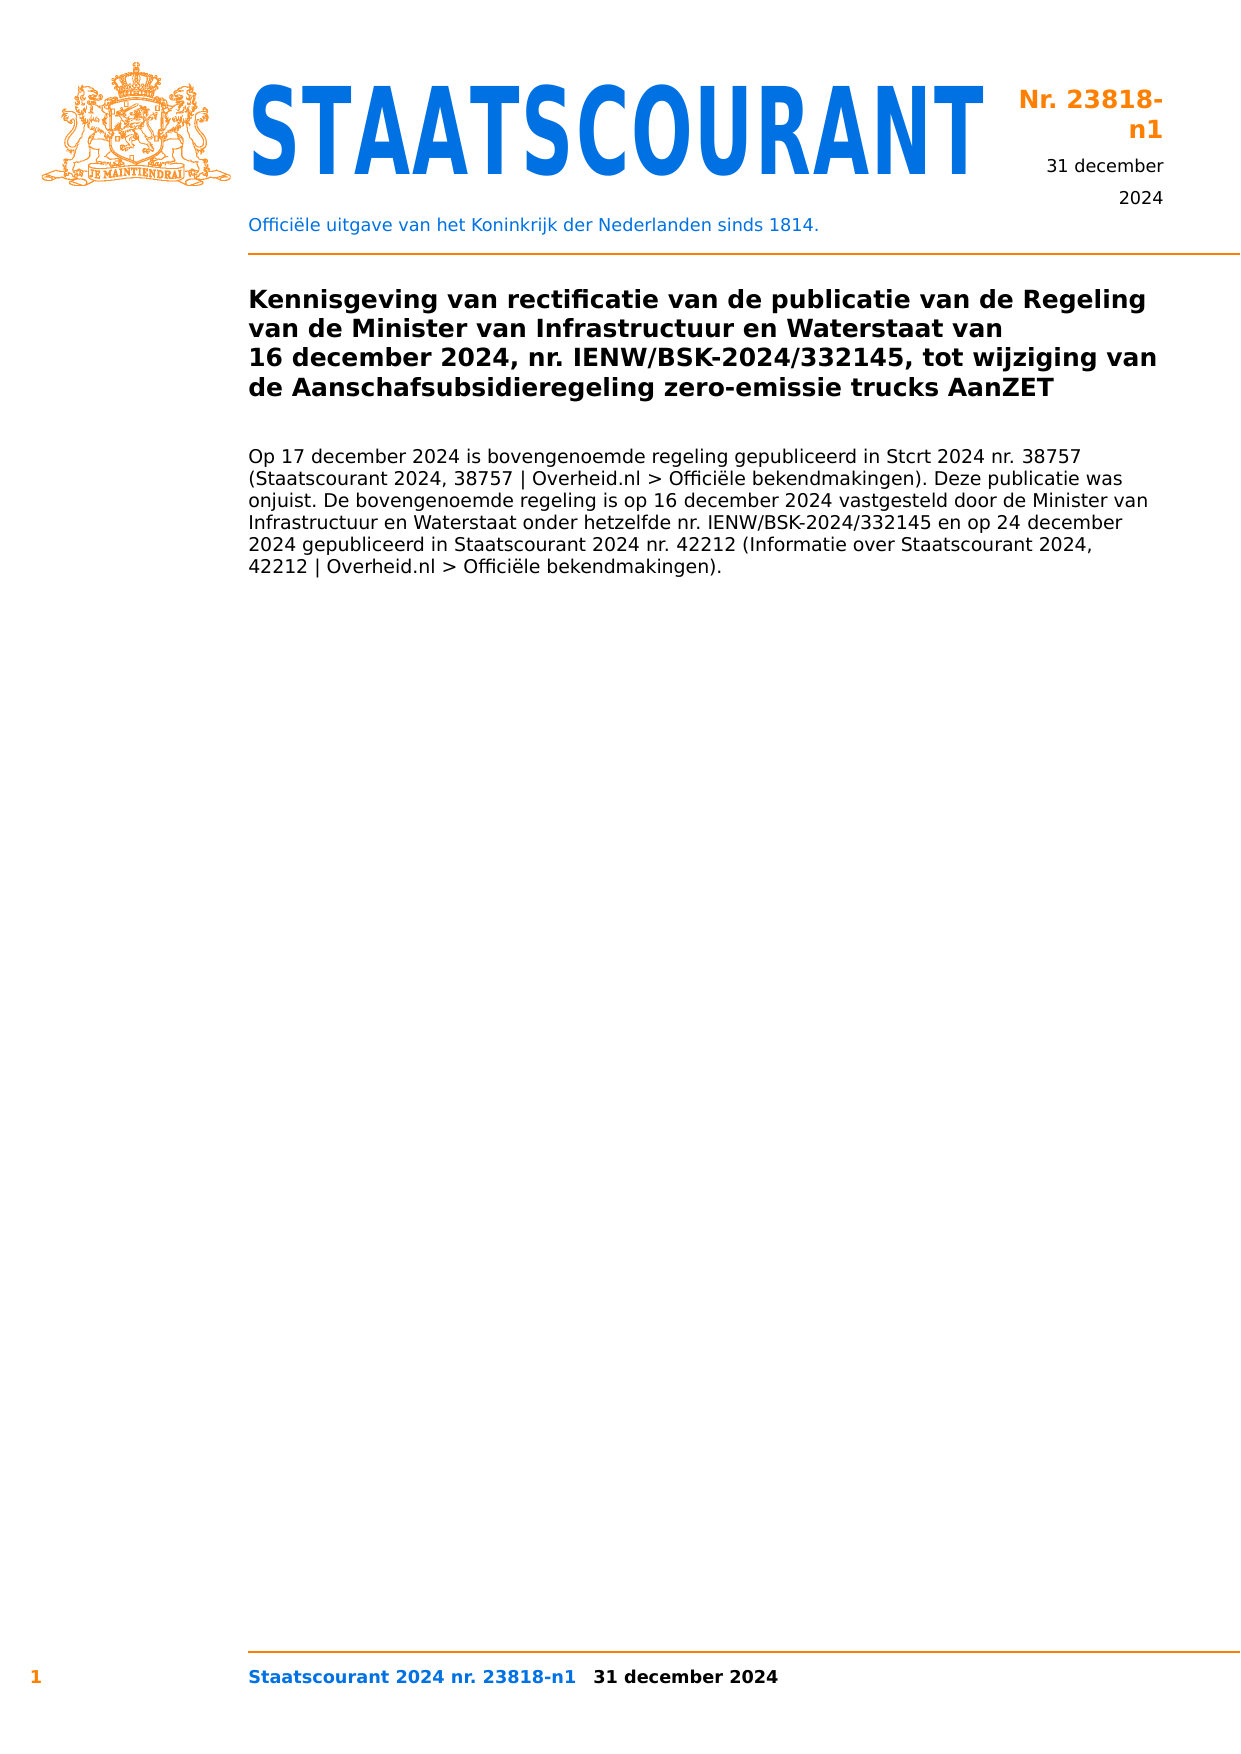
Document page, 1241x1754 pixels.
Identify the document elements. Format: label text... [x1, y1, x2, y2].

table_cell 2024 [998, 183, 1240, 215]
table_cell Officiële uitgave van het Koninkrijk der Nederlanden sinds 1814. [248, 215, 1240, 253]
picture [41, 62, 231, 186]
subtitle Kennisgeving van rectificatie van de publicatie van de Regeling van de Minister van Infrastructuur en Waterstaat van 16 december 2024, nr. IENW/BSK-2024/332145, tot wijziging van de Aanschafsubsidieregeling zero-emissie trucks AanZET [248, 285, 1163, 402]
table_header STAATSCOURANT [248, 62, 998, 215]
text Op 17 december 2024 is bovengenoemde regeling gepubliceerd in Stcrt 2024 nr. 38757 (Staatscourant 2024, 38757 | Overheid.nl > Officiële bekendmakingen). Deze publicatie was onjuist. De bovengenoemde regeling is op 16 december 2024 vastgesteld door de Minister van Infrastructuur en Waterstaat onder hetzelfde nr. IENW/BSK-2024/332145 en op 24 december 2024 gepubliceerd in Staatscourant 2024 nr. 42212 (Informatie over Staatscourant 2024, 42212 | Overheid.nl > Officiële bekendmakingen). [248, 446, 1163, 578]
table_cell 31 december [998, 150, 1240, 182]
table_header Nr. 23818-n1 [998, 62, 1240, 150]
table_header [25, 62, 248, 253]
